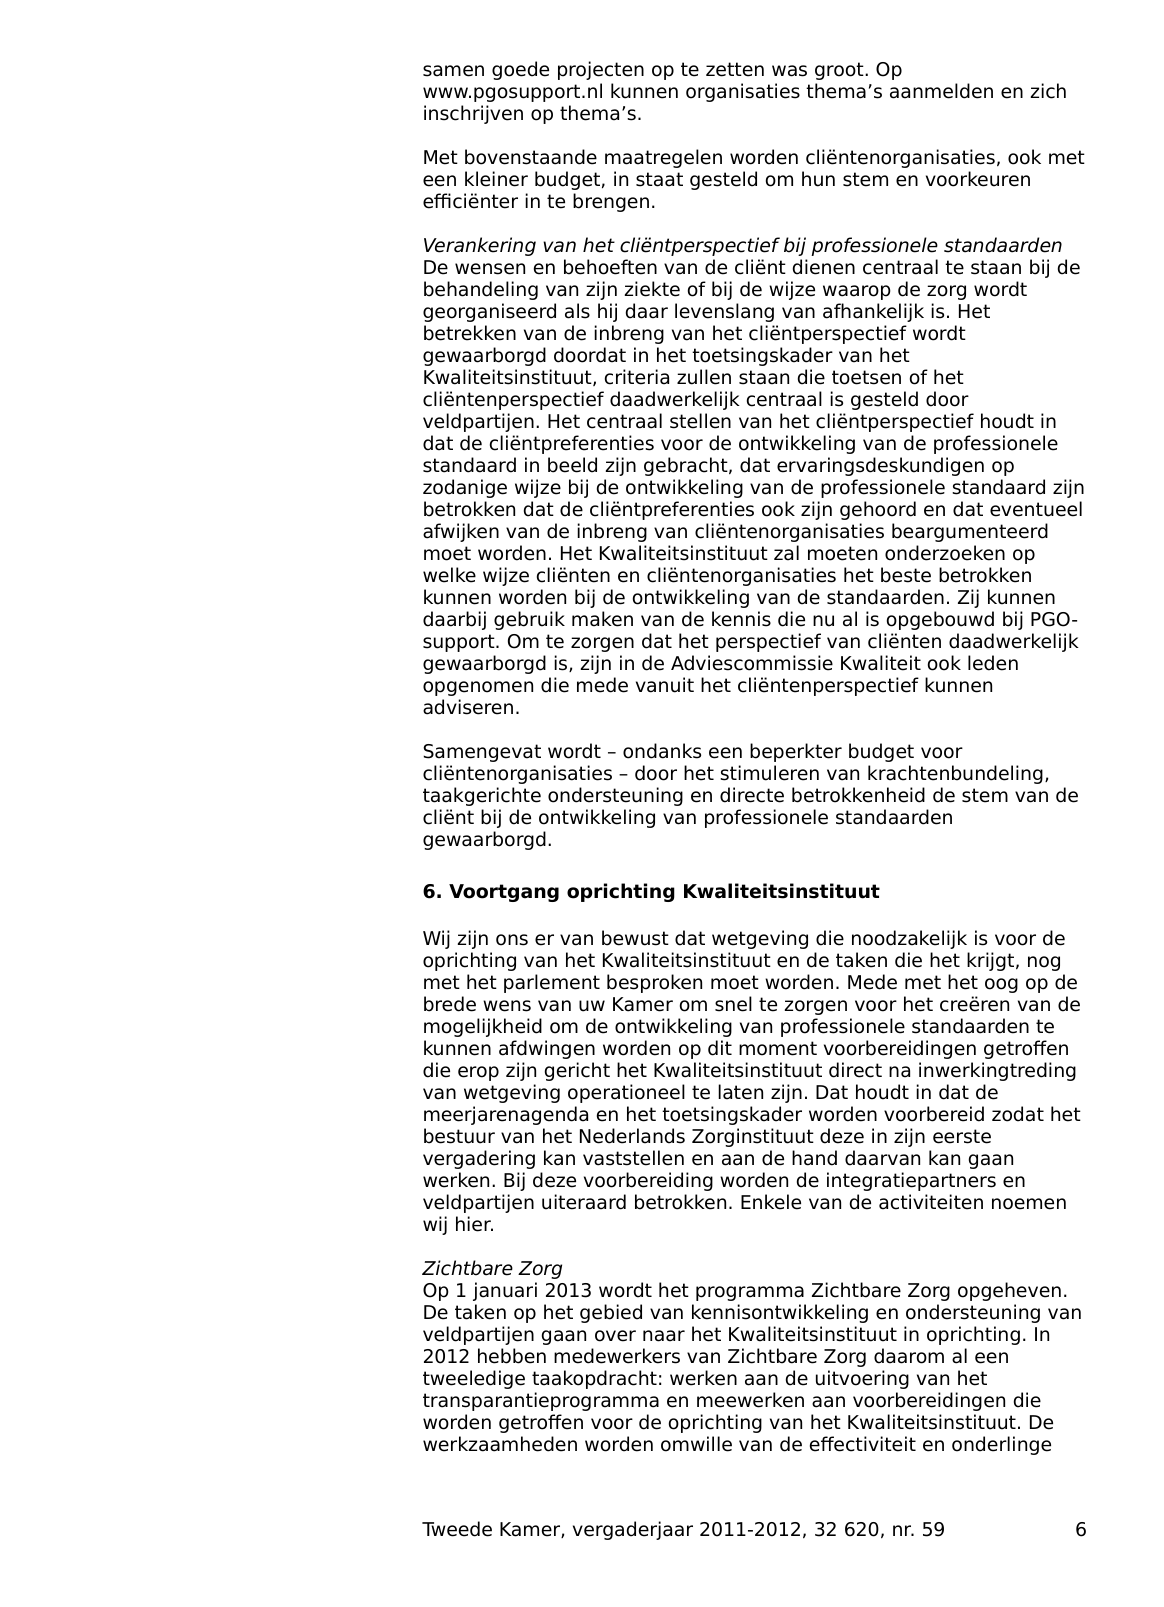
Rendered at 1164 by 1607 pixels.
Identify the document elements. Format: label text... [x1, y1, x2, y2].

text Samengevat wordt – ondanks een beperkter budget voor cliëntenorganisaties – door het stimuleren van krachtenbundeling, taakgerichte ondersteuning en directe betrokkenheid de stem van de cliënt bij de ontwikkeling van professionele standaarden gewaarborgd. [422, 741, 1087, 851]
subtitle Verankering van het cliëntperspectief bij professionele standaarden [422, 235, 1087, 257]
text Met bovenstaande maatregelen worden cliëntenorganisaties, ook met een kleiner budget, in staat gesteld om hun stem en voorkeuren efficiënter in te brengen. [422, 147, 1087, 213]
text De wensen en behoeften van de cliënt dienen centraal te staan bij de behandeling van zijn ziekte of bij de wijze waarop de zorg wordt georganiseerd als hij daar levenslang van afhankelijk is. Het betrekken van de inbreng van het cliëntperspectief wordt gewaarborgd doordat in het toetsingskader van het Kwaliteitsinstituut, criteria zullen staan die toetsen of het cliëntenperspectief daadwerkelijk centraal is gesteld door veldpartijen. Het centraal stellen van het cliëntperspectief houdt in dat de cliëntpreferenties voor de ontwikkeling van de professionele standaard in beeld zijn gebracht, dat ervaringsdeskundigen op zodanige wijze bij de ontwikkeling van de professionele standaard zijn betrokken dat de cliëntpreferenties ook zijn gehoord en dat eventueel afwijken van de inbreng van cliëntenorganisaties beargumenteerd moet worden. Het Kwaliteitsinstituut zal moeten onderzoeken op welke wijze cliënten en cliëntenorganisaties het beste betrokken kunnen worden bij de ontwikkeling van de standaarden. Zij kunnen daarbij gebruik maken van de kennis die nu al is opgebouwd bij PGO-support. Om te zorgen dat het perspectief van cliënten daadwerkelijk gewaarborgd is, zijn in de Adviescommissie Kwaliteit ook leden opgenomen die mede vanuit het cliëntenperspectief kunnen adviseren. [422, 257, 1087, 719]
subtitle 6. Voortgang oprichting Kwaliteitsinstituut [422, 881, 1087, 903]
subtitle Zichtbare Zorg [422, 1258, 1087, 1280]
text samen goede projecten op te zetten was groot. Op www.pgosupport.nl kunnen organisaties thema’s aanmelden en zich inschrijven op thema’s. [422, 59, 1087, 125]
text Op 1 januari 2013 wordt het programma Zichtbare Zorg opgeheven. De taken op het gebied van kennisontwikkeling en ondersteuning van veldpartijen gaan over naar het Kwaliteitsinstituut in oprichting. In 2012 hebben medewerkers van Zichtbare Zorg daarom al een tweeledige taakopdracht: werken aan de uitvoering van het transparantieprogramma en meewerken aan voorbereidingen die worden getroffen voor de oprichting van het Kwaliteitsinstituut. De werkzaamheden worden omwille van de effectiviteit en onderlinge [422, 1280, 1087, 1456]
text Wij zijn ons er van bewust dat wetgeving die noodzakelijk is voor de oprichting van het Kwaliteitsinstituut en de taken die het krijgt, nog met het parlement besproken moet worden. Mede met het oog op de brede wens van uw Kamer om snel te zorgen voor het creëren van de mogelijkheid om de ontwikkeling van professionele standaarden te kunnen afdwingen worden op dit moment voorbereidingen getroffen die erop zijn gericht het Kwaliteitsinstituut direct na inwerkingtreding van wetgeving operationeel te laten zijn. Dat houdt in dat de meerjarenagenda en het toetsingskader worden voorbereid zodat het bestuur van het Nederlands Zorginstituut deze in zijn eerste vergadering kan vaststellen en aan de hand daarvan kan gaan werken. Bij deze voorbereiding worden de integratiepartners en veldpartijen uiteraard betrokken. Enkele van de activiteiten noemen wij hier. [422, 928, 1087, 1236]
